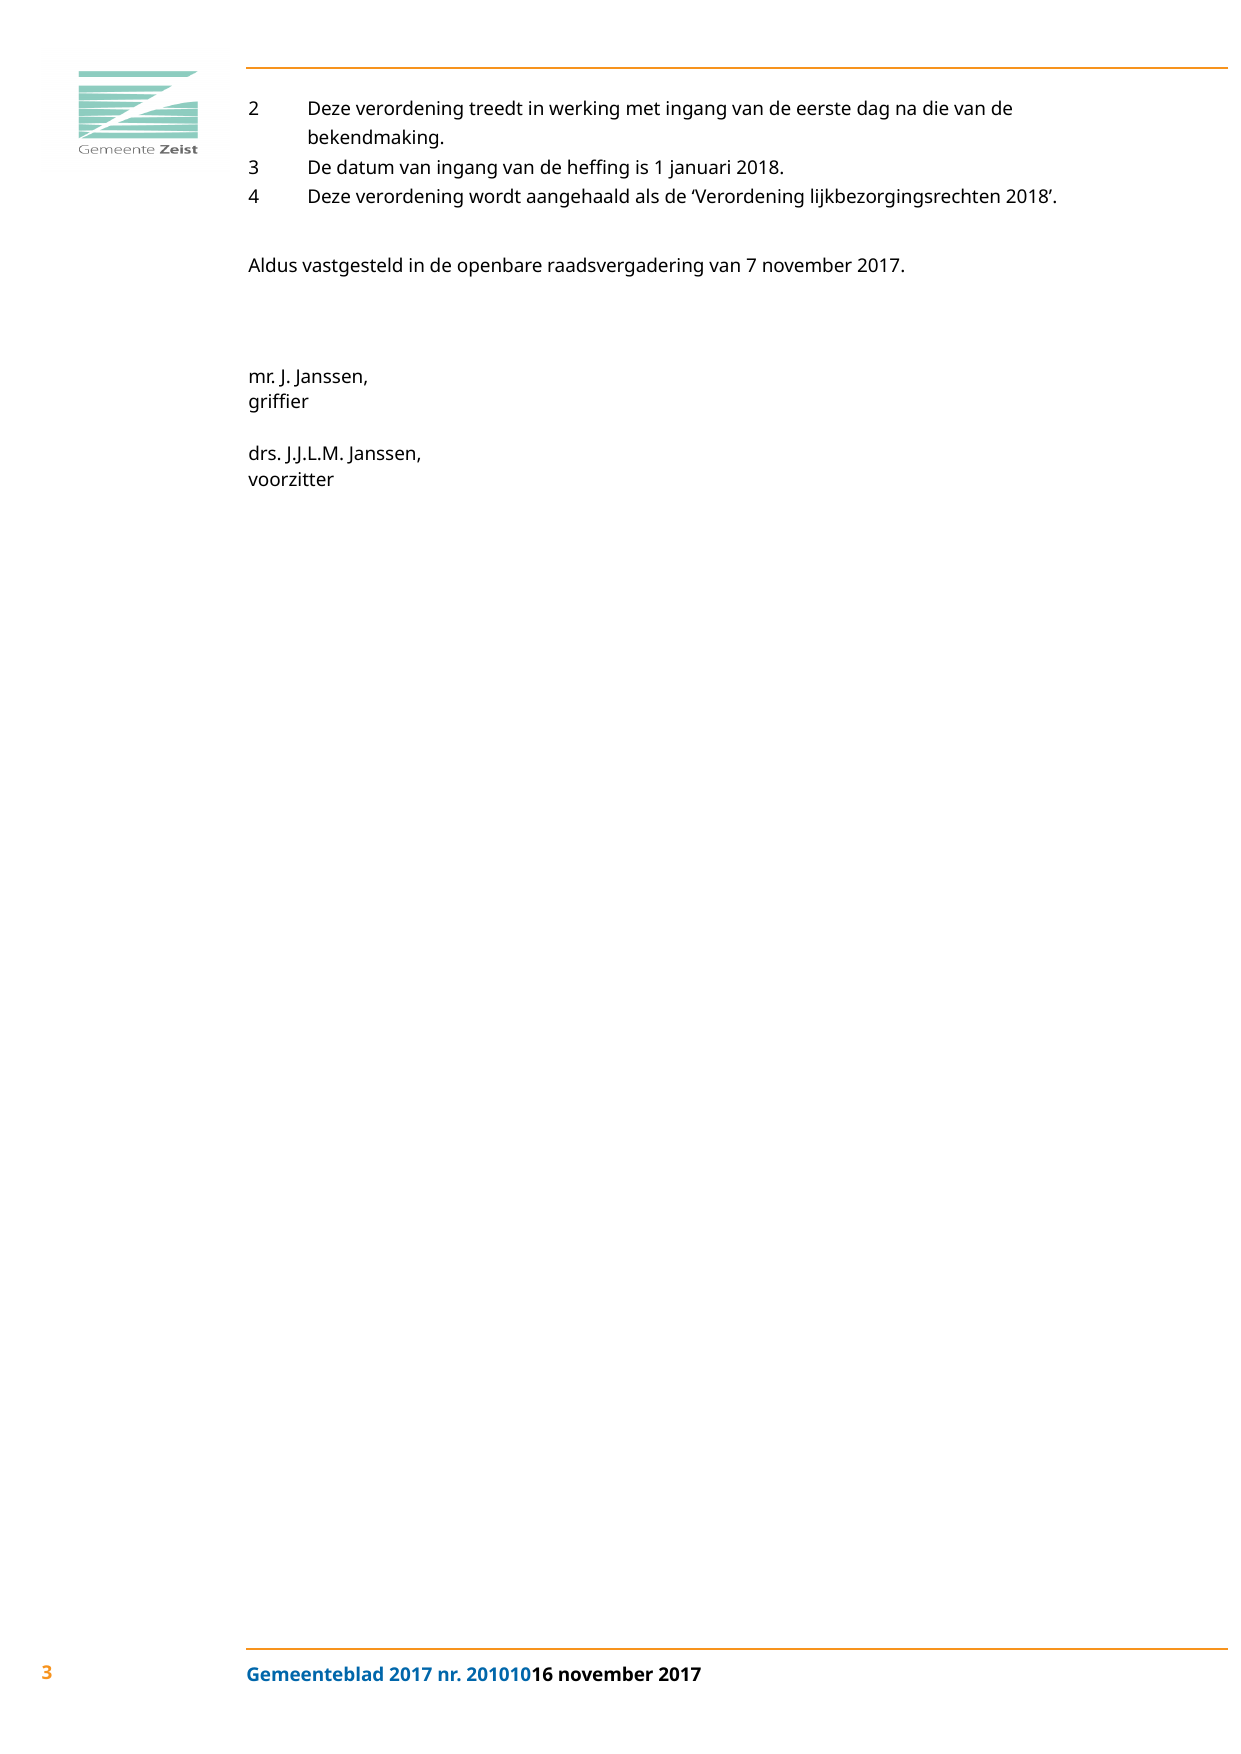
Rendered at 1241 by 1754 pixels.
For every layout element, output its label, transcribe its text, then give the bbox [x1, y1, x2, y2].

text mr. J. Janssen, [248, 363, 1152, 389]
text Aldus vastgesteld in de openbare raadsvergadering van 7 november 2017. [248, 252, 1152, 278]
list De datum van ingang van de heffing is 1 januari 2018. [248, 154, 1152, 180]
text griffier [248, 389, 1152, 414]
text voorzitter [248, 466, 1152, 492]
list Deze verordening treedt in werking met ingang van de eerste dag na die van de bekendmaking. [248, 95, 1152, 150]
picture [41, 47, 231, 172]
text drs. J.J.L.M. Janssen, [248, 440, 1152, 466]
list Deze verordening wordt aangehaald als de ‘Verordening lijkbezorgingsrechten 2018’. [248, 183, 1152, 209]
